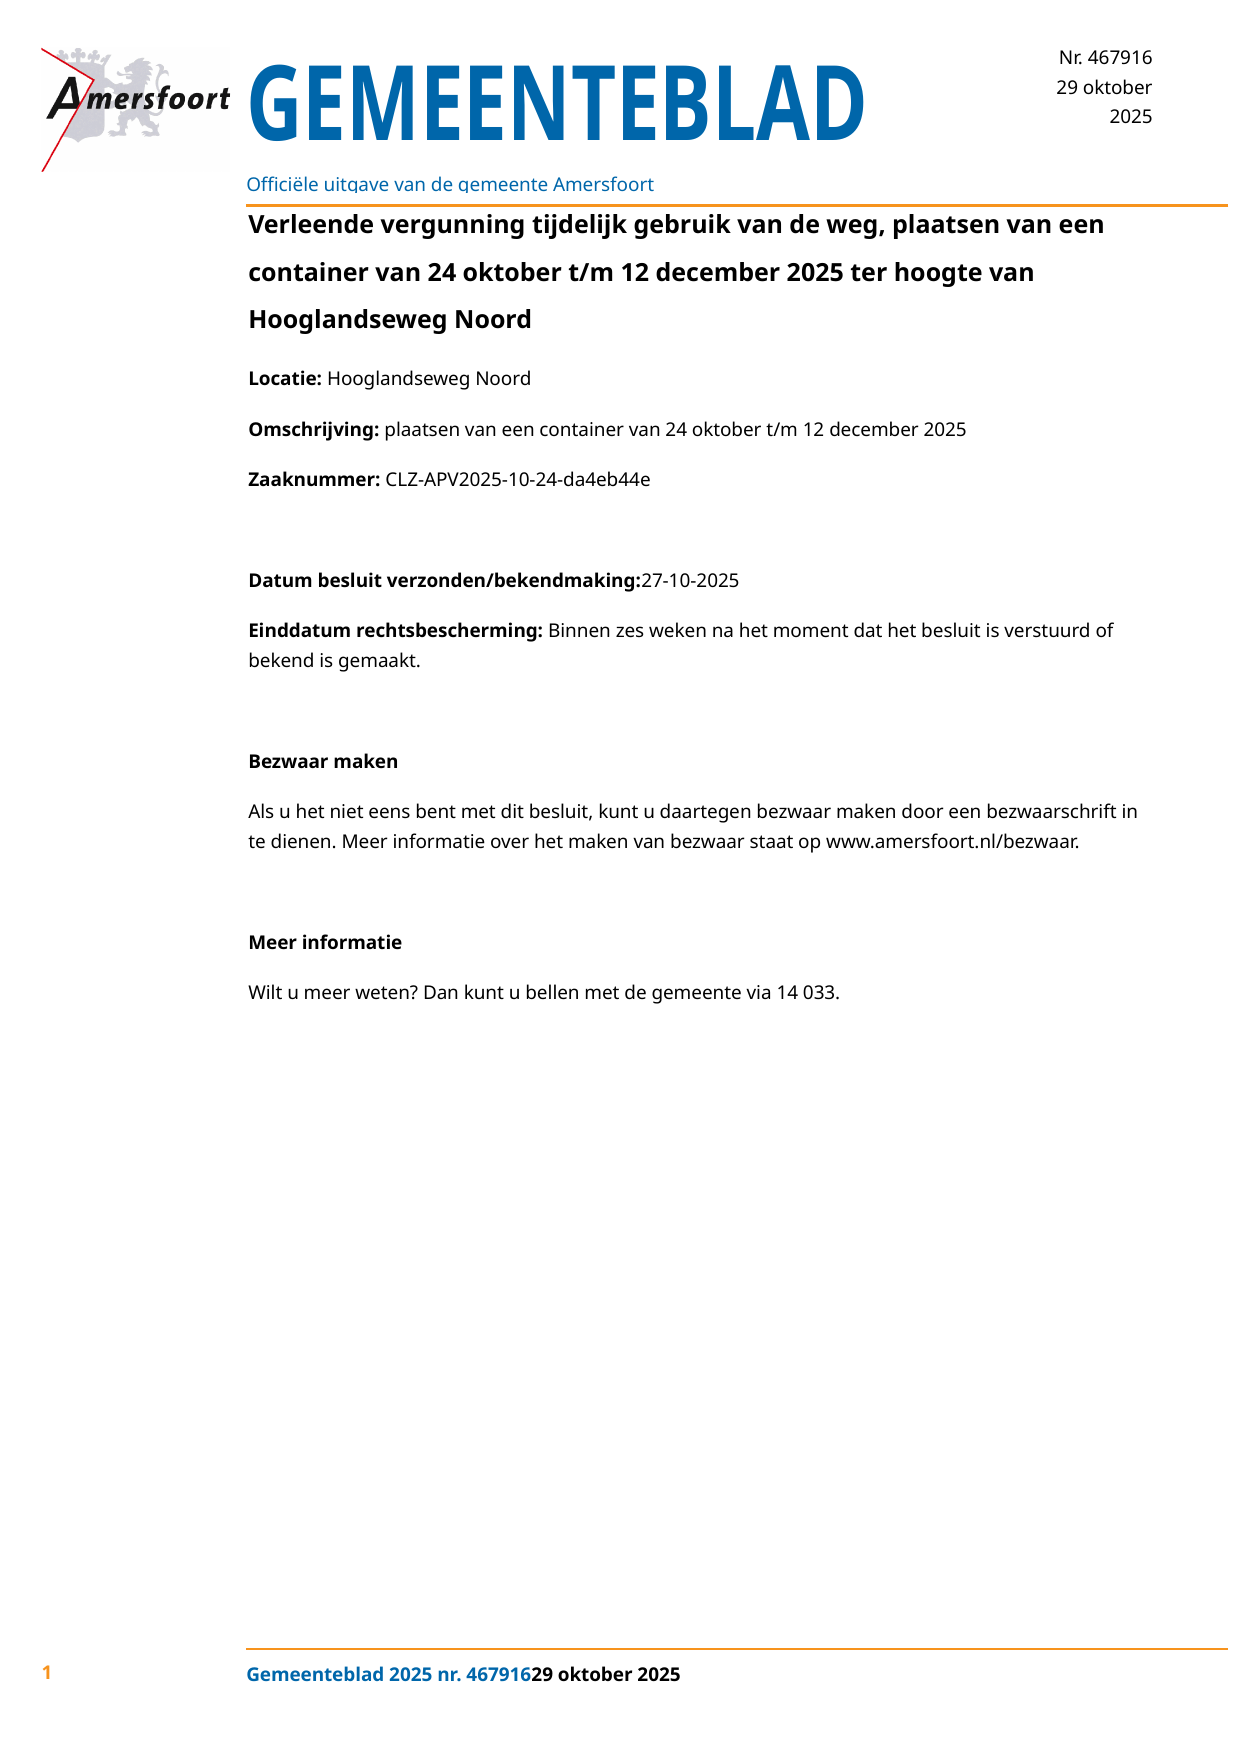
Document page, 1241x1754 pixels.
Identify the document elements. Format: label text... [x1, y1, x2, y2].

text Omschrijving: plaatsen van een container van 24 oktober t/m 12 december 2025 [248, 416, 1152, 442]
picture [41, 47, 231, 172]
text Zaaknummer: CLZ-APV2025-10-24-da4eb44e [248, 466, 1152, 492]
text Wilt u meer weten? Dan kunt u bellen met de gemeente via 14 033. [248, 979, 1152, 1005]
text Einddatum rechtsbescherming: Binnen zes weken na het moment dat het besluit is verstuurd of bekend is gemaakt. [248, 618, 1152, 673]
text Datum besluit verzonden/bekendmaking:27-10-2025 [248, 567, 1152, 593]
text Meer informatie [248, 929, 1152, 954]
text Locatie: Hooglandseweg Noord [248, 366, 1152, 391]
text Verleende vergunning tijdelijk gebruik van de weg, plaatsen van een container van 24 oktober t/m 12 december 2025 ter hoogte van Hooglandseweg Noord [248, 207, 1152, 336]
text Als u het niet eens bent met dit besluit, kunt u daartegen bezwaar maken door een bezwaarschrift in te dienen. Meer informatie over het maken van bezwaar staat op www.amersfoort.nl/bezwaar. [248, 798, 1152, 854]
text Bezwaar maken [248, 748, 1152, 774]
